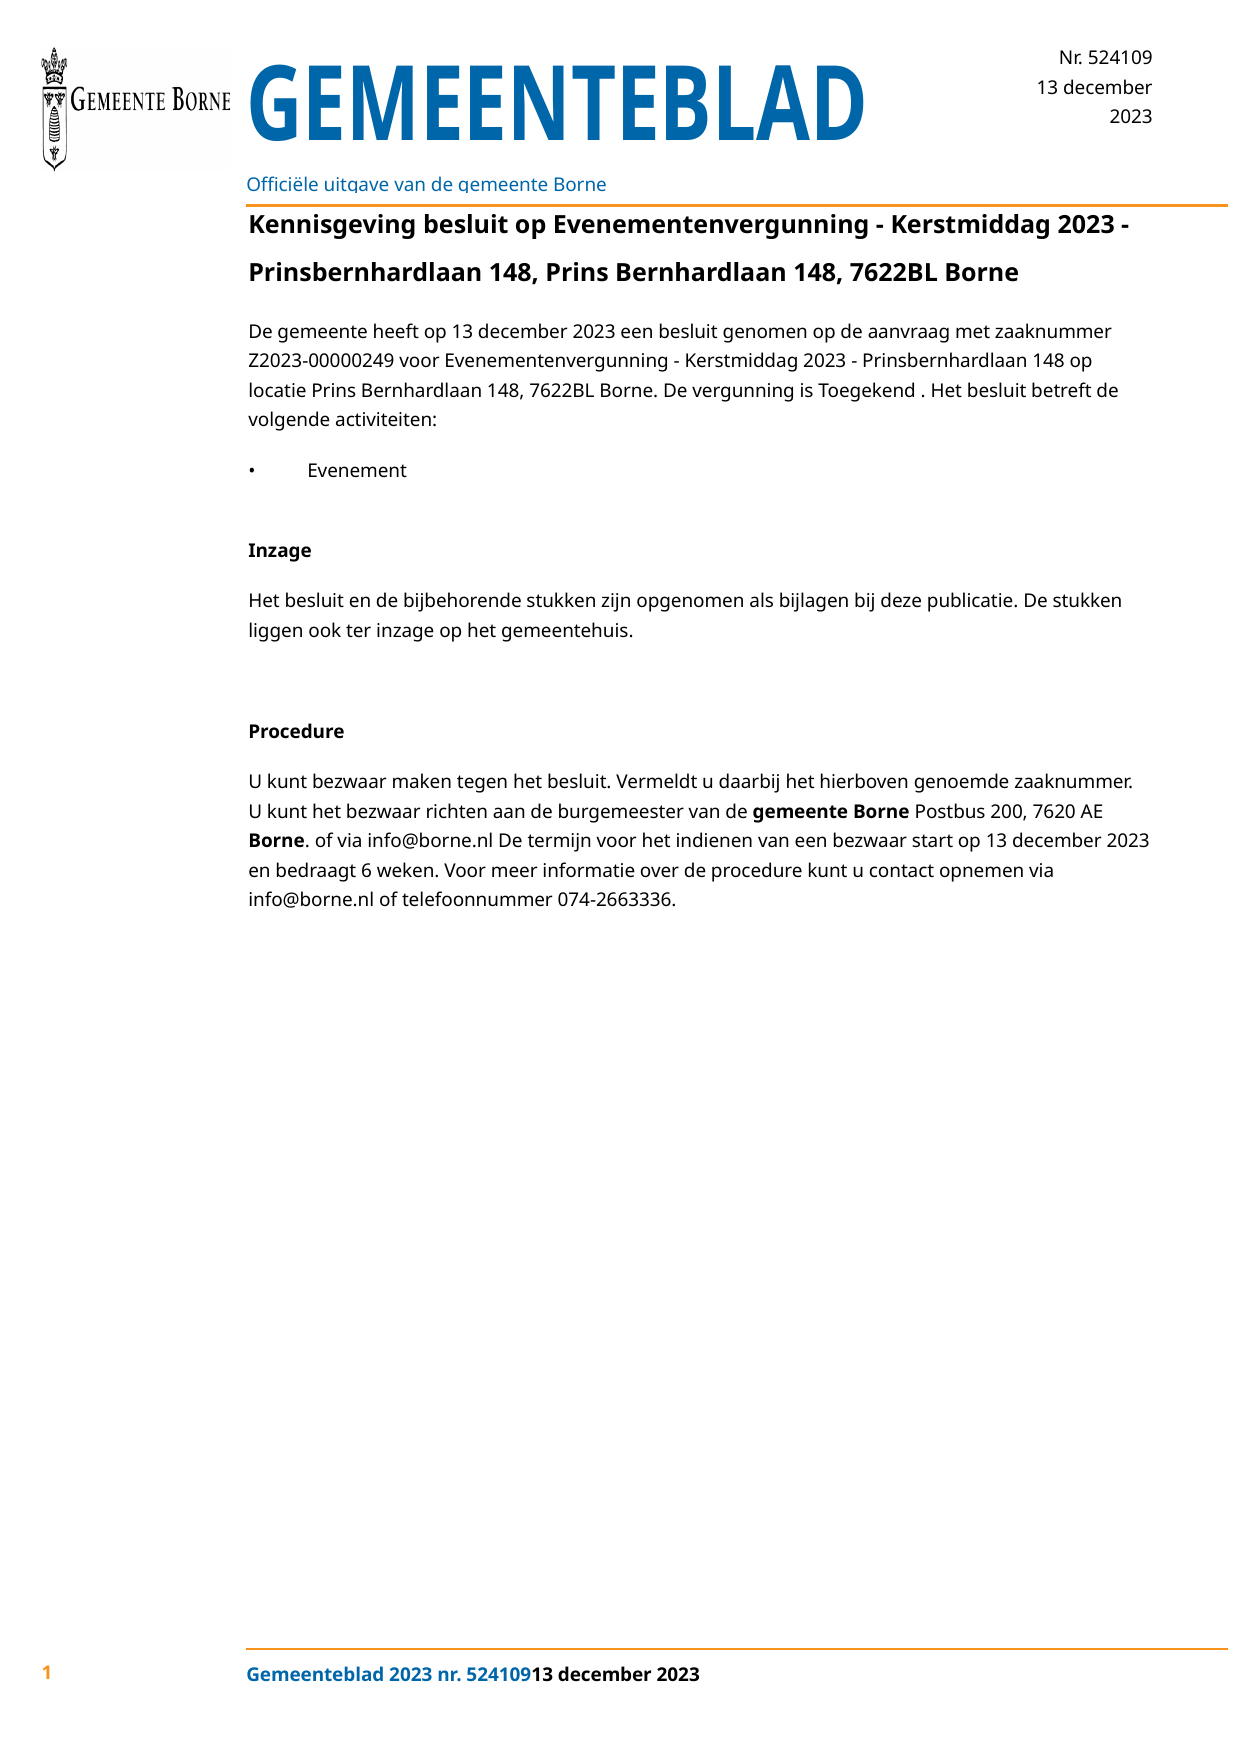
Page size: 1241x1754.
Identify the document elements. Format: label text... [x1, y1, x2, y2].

text Procedure [248, 718, 1152, 744]
text De gemeente heeft op 13 december 2023 een besluit genomen op de aanvraag met zaaknummer Z2023-00000249 voor Evenementenvergunning - Kerstmiddag 2023 - Prinsbernhardlaan 148 op locatie Prins Bernhardlaan 148, 7622BL Borne. De vergunning is Toegekend . Het besluit betreft de volgende activiteiten: [248, 318, 1152, 432]
text Het besluit en de bijbehorende stukken zijn opgenomen als bijlagen bij deze publicatie. De stukken liggen ook ter inzage op het gemeentehuis. [248, 587, 1152, 643]
text Inzage [248, 537, 1152, 563]
picture [41, 47, 231, 172]
text U kunt bezwaar maken tegen het besluit. Vermeldt u daarbij het hierboven genoemde zaaknummer. U kunt het bezwaar richten aan de burgemeester van de gemeente Borne Postbus 200, 7620 AE Borne. of via info@borne.nl De termijn voor het indienen van een bezwaar start op 13 december 2023 en bedraagt 6 weken. Voor meer informatie over de procedure kunt u contact opnemen via info@borne.nl of telefoonnummer 074-2663336. [248, 768, 1152, 912]
list Evenement [248, 457, 1152, 483]
text Kennisgeving besluit op Evenementenvergunning - Kerstmiddag 2023 - Prinsbernhardlaan 148, Prins Bernhardlaan 148, 7622BL Borne [248, 207, 1152, 288]
